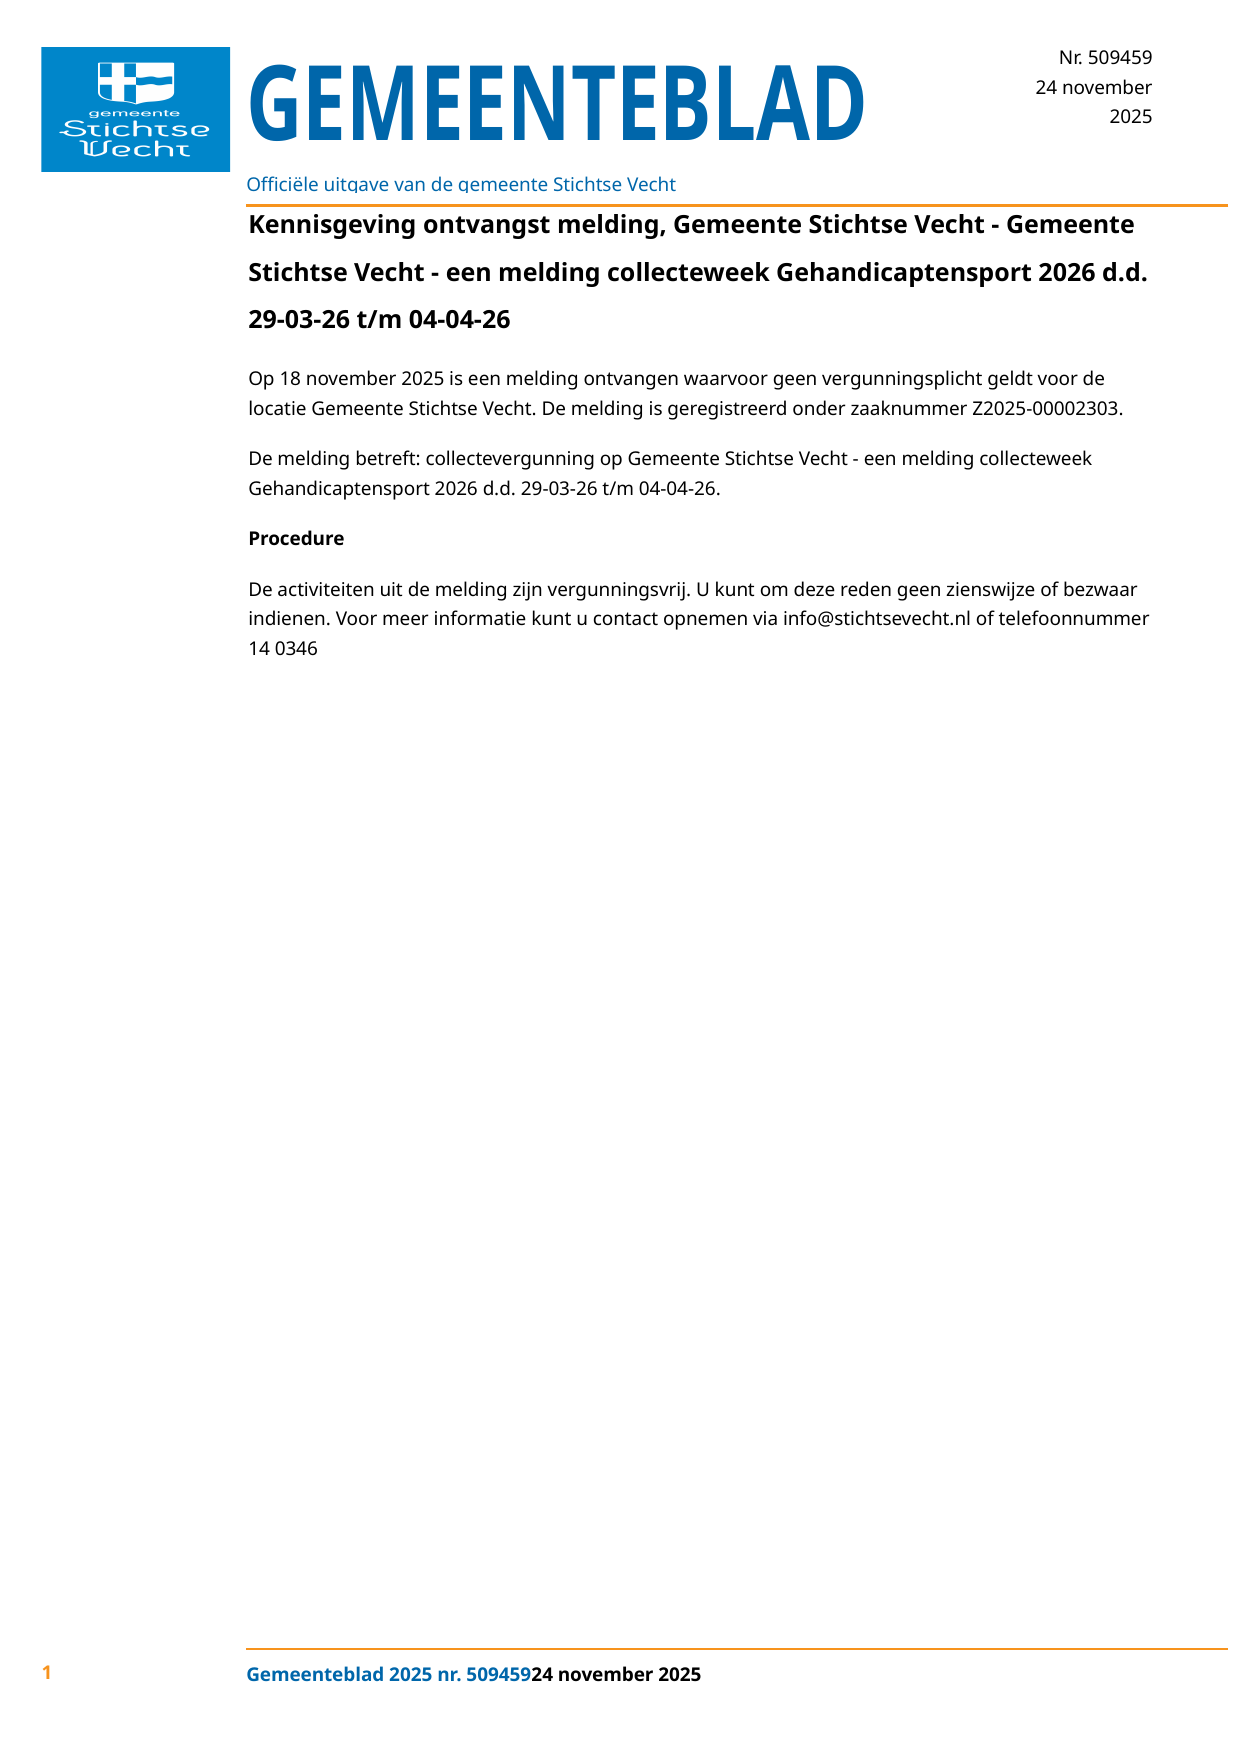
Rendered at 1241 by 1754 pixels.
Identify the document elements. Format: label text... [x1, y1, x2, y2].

text De activiteiten uit de melding zijn vergunningsvrij. U kunt om deze reden geen zienswijze of bezwaar indienen. Voor meer informatie kunt u contact opnemen via info@stichtsevecht.nl of telefoonnummer 14 0346 [248, 576, 1152, 661]
text Procedure [248, 526, 1152, 551]
text De melding betreft: collectevergunning op Gemeente Stichtse Vecht - een melding collecteweek Gehandicaptensport 2026 d.d. 29-03-26 t/m 04-04-26. [248, 446, 1152, 501]
text Kennisgeving ontvangst melding, Gemeente Stichtse Vecht - Gemeente Stichtse Vecht - een melding collecteweek Gehandicaptensport 2026 d.d. 29-03-26 t/m 04-04-26 [248, 207, 1152, 336]
text Op 18 november 2025 is een melding ontvangen waarvoor geen vergunningsplicht geldt voor de locatie Gemeente Stichtse Vecht. De melding is geregistreerd onder zaaknummer Z2025-00002303. [248, 366, 1152, 421]
picture [99, 63, 135, 101]
picture [137, 63, 174, 103]
